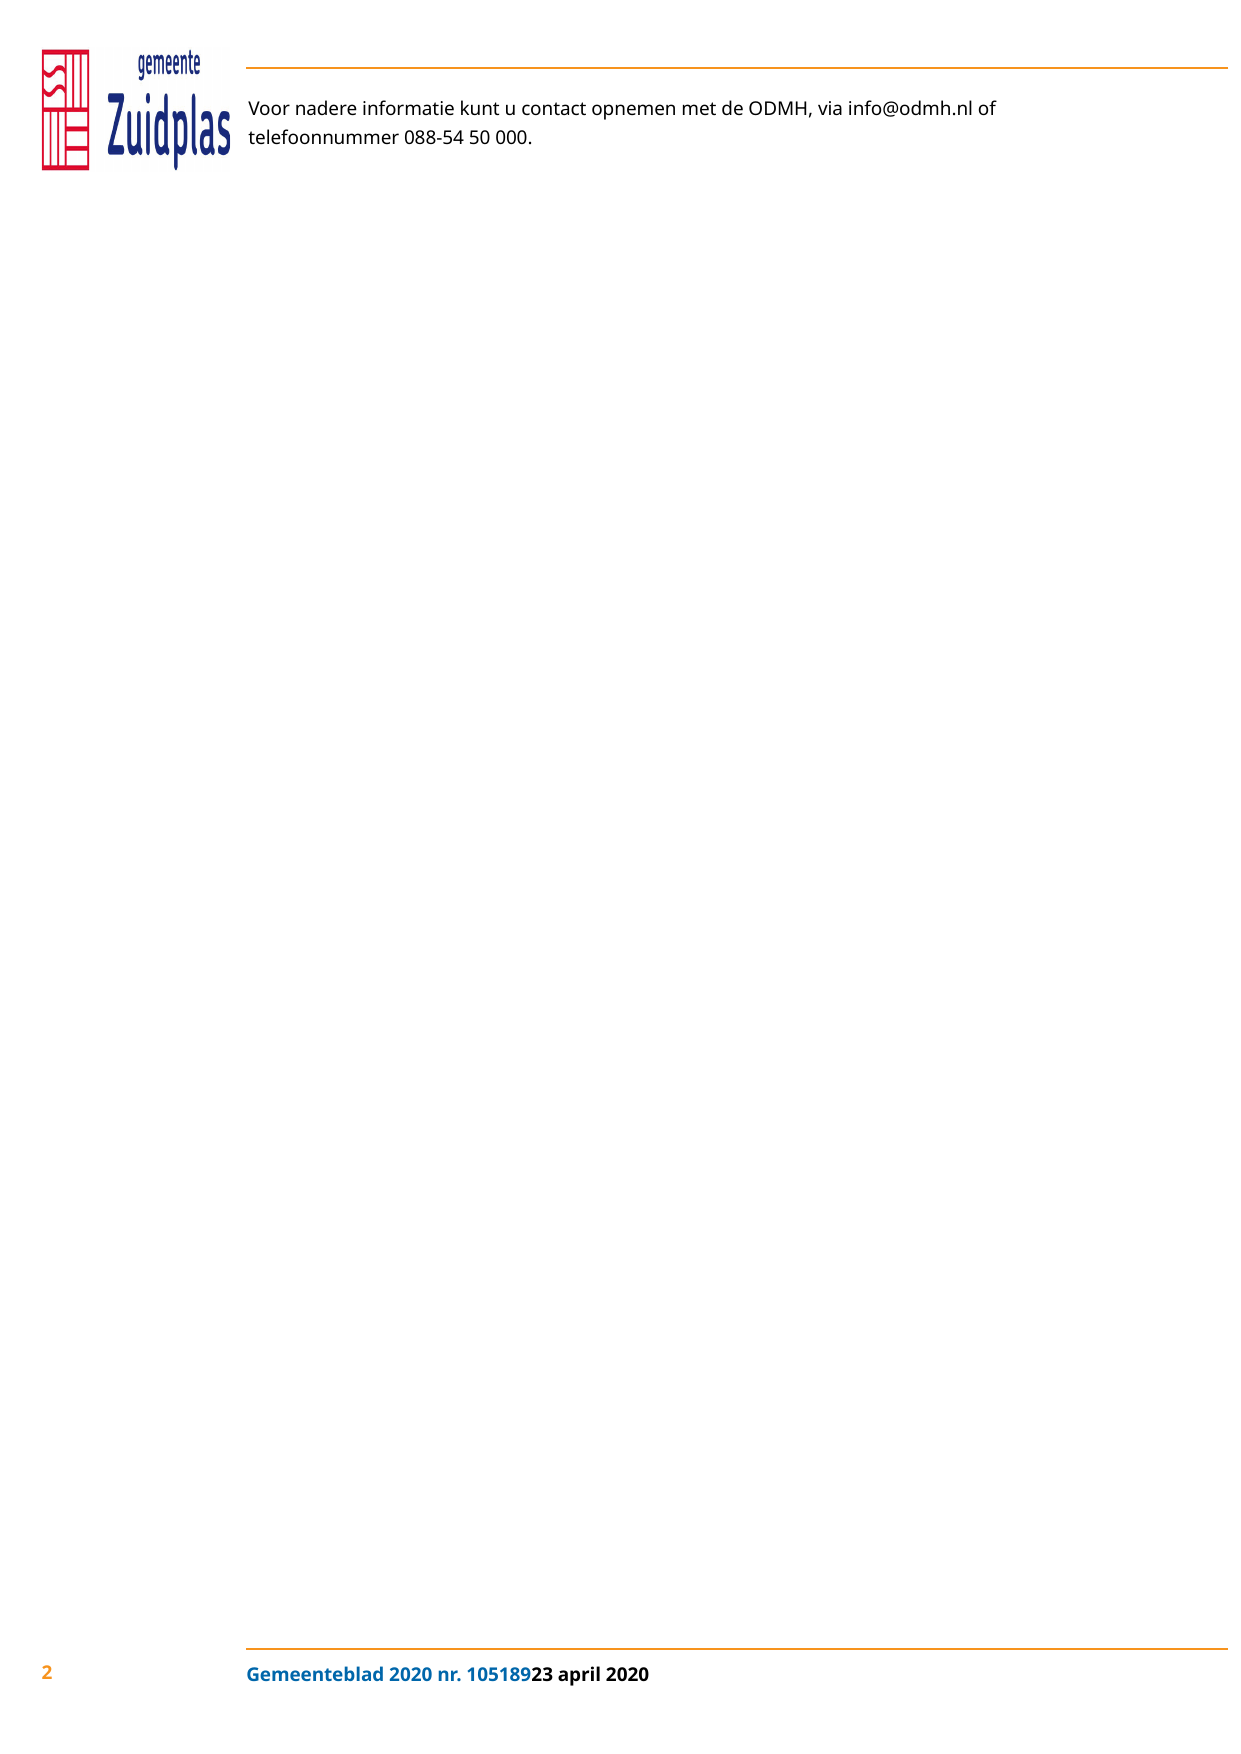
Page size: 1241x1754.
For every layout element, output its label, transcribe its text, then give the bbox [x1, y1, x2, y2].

text Voor nadere informatie kunt u contact opnemen met de ODMH, via info@odmh.nl of telefoonnummer 088-54 50 000. [248, 95, 1152, 150]
picture [41, 47, 231, 172]
